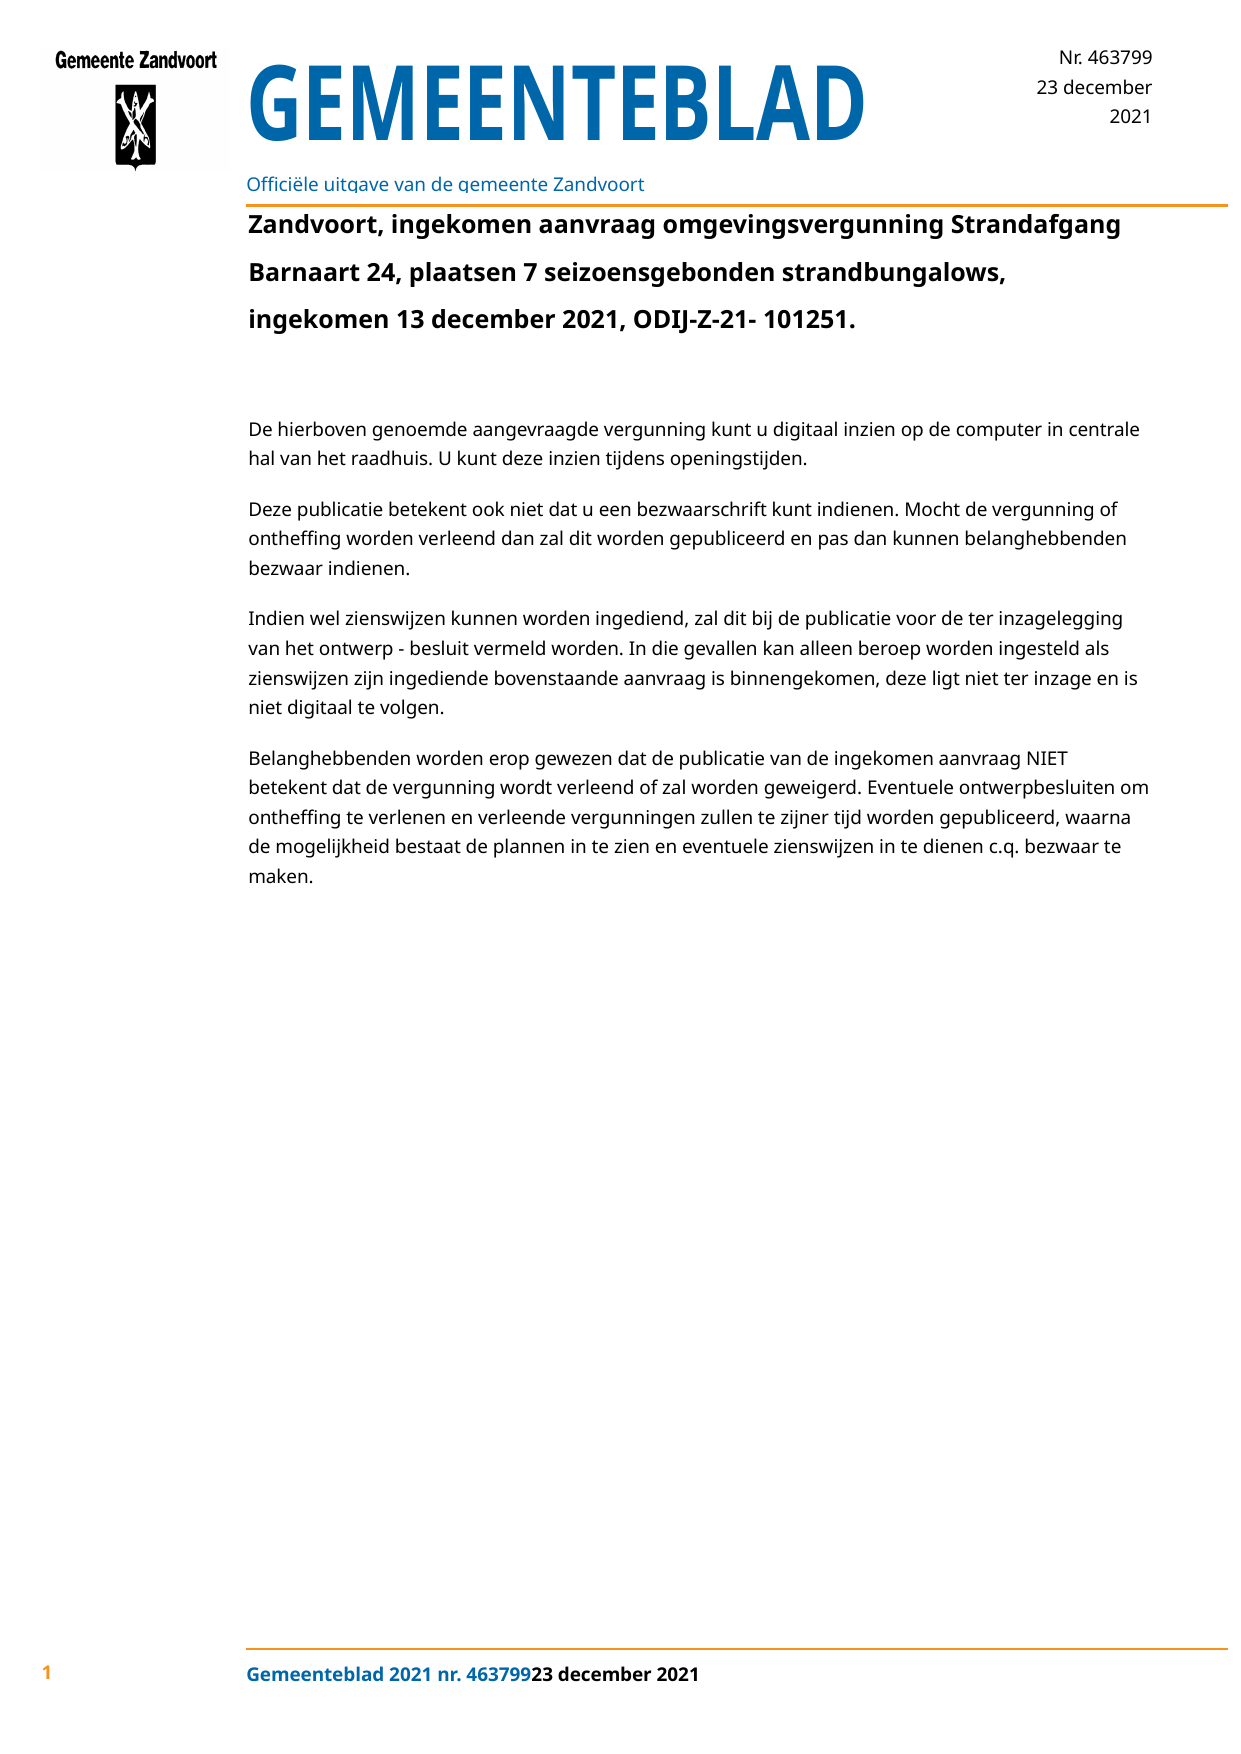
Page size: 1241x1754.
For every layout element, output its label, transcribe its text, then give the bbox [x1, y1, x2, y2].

text Deze publicatie betekent ook niet dat u een bezwaarschrift kunt indienen. Mocht de vergunning of ontheffing worden verleend dan zal dit worden gepubliceerd en pas dan kunnen belanghebbenden bezwaar indienen. [248, 496, 1152, 581]
text Zandvoort, ingekomen aanvraag omgevingsvergunning Strandafgang Barnaart 24, plaatsen 7 seizoensgebonden strandbungalows, ingekomen 13 december 2021, ODIJ-Z-21- 101251. [248, 207, 1152, 336]
text Belanghebbenden worden erop gewezen dat de publicatie van de ingekomen aanvraag NIET betekent dat de vergunning wordt verleend of zal worden geweigerd. Eventuele ontwerpbesluiten om ontheffing te verlenen en verleende vergunningen zullen te zijner tijd worden gepubliceerd, waarna de mogelijkheid bestaat de plannen in te zien en eventuele zienswijzen in te dienen c.q. bezwaar te maken. [248, 745, 1152, 889]
text De hierboven genoemde aangevraagde vergunning kunt u digitaal inzien op de computer in centrale hal van het raadhuis. U kunt deze inzien tijdens openingstijden. [248, 416, 1152, 471]
picture [41, 47, 231, 172]
text Indien wel zienswijzen kunnen worden ingediend, zal dit bij de publicatie voor de ter inzagelegging van het ontwerp - besluit vermeld worden. In die gevallen kan alleen beroep worden ingesteld als zienswijzen zijn ingediende bovenstaande aanvraag is binnengekomen, deze ligt niet ter inzage en is niet digitaal te volgen. [248, 606, 1152, 720]
